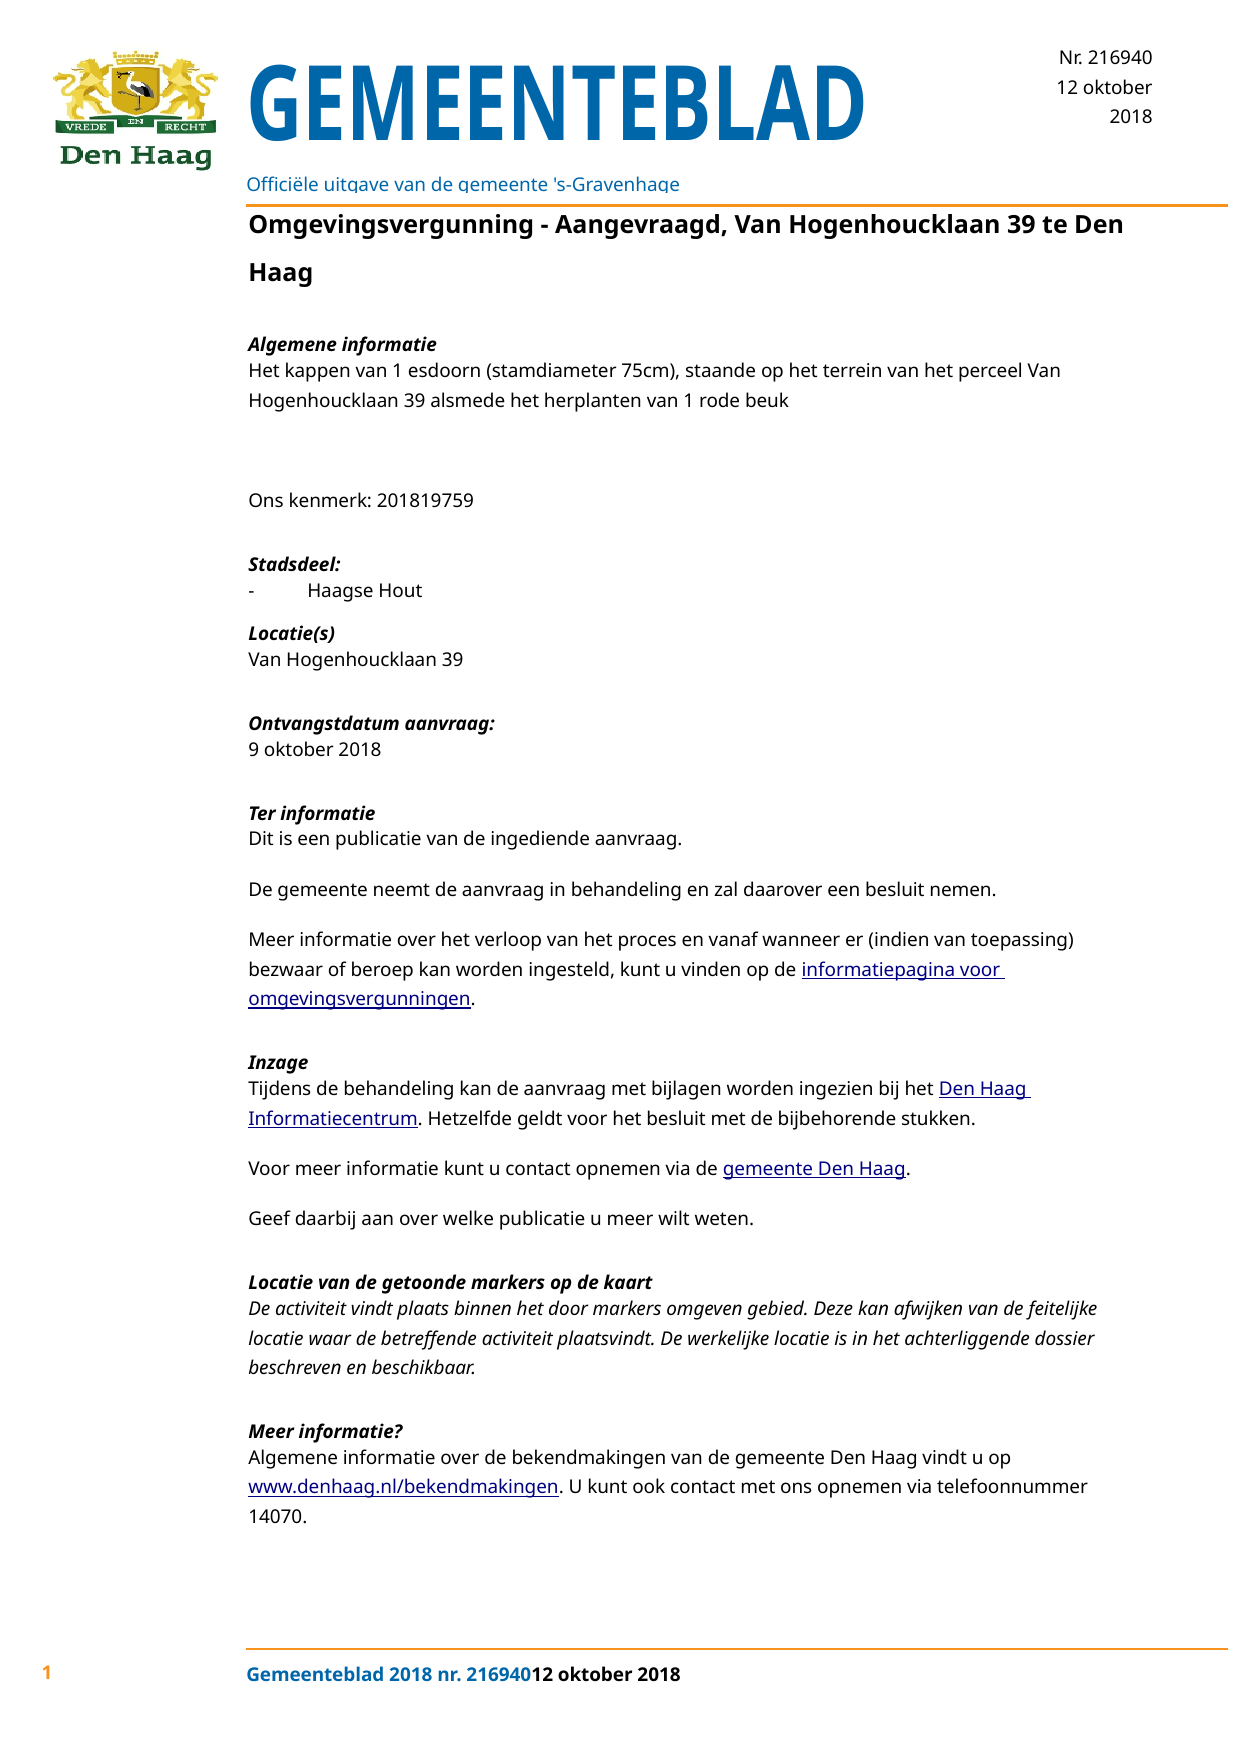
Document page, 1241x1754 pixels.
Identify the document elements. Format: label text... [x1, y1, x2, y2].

text De gemeente neemt de aanvraag in behandeling en zal daarover een besluit nemen. [248, 876, 1152, 902]
text Tijdens de behandeling kan de aanvraag met bijlagen worden ingezien bij het Den Haag Informatiecentrum. Hetzelfde geldt voor het besluit met de bijbehorende stukken. [248, 1075, 1152, 1131]
text Inzage [248, 1049, 1152, 1075]
text Stadsdeel: [248, 552, 1152, 577]
text Dit is een publicatie van de ingediende aanvraag. [248, 826, 1152, 851]
text Ons kenmerk: 201819759 [248, 488, 1152, 513]
text Ontvangstdatum aanvraag: [248, 710, 1152, 736]
text Omgevingsvergunning - Aangevraagd, Van Hogenhoucklaan 39 te Den Haag [248, 207, 1152, 288]
text Algemene informatie over de bekendmakingen van de gemeente Den Haag vindt u op www.denhaag.nl/bekendmakingen. U kunt ook contact met ons opnemen via telefoonnummer 14070. [248, 1444, 1152, 1529]
text Voor meer informatie kunt u contact opnemen via de gemeente Den Haag. [248, 1155, 1152, 1181]
list Haagse Hout [248, 577, 1152, 603]
text Meer informatie? [248, 1418, 1152, 1444]
text Algemene informatie [248, 331, 1152, 357]
text Geef daarbij aan over welke publicatie u meer wilt weten. [248, 1206, 1152, 1231]
text De activiteit vindt plaats binnen het door markers omgeven gebied. Deze kan afwijken van de feitelijke locatie waar de betreffende activiteit plaatsvindt. De werkelijke locatie is in het achterliggende dossier beschreven en beschikbaar. [248, 1295, 1152, 1380]
text Locatie van de getoonde markers op de kaart [248, 1269, 1152, 1295]
text Het kappen van 1 esdoorn (stamdiameter 75cm), staande op het terrein van het perceel Van Hogenhoucklaan 39 alsmede het herplanten van 1 rode beuk [248, 357, 1152, 412]
text Ter informatie [248, 800, 1152, 826]
text Van Hogenhoucklaan 39 [248, 646, 1152, 672]
text Locatie(s) [248, 620, 1152, 646]
picture [41, 47, 231, 172]
text 9 oktober 2018 [248, 736, 1152, 762]
text Meer informatie over het verloop van het proces en vanaf wanneer er (indien van toepassing) bezwaar of beroep kan worden ingesteld, kunt u vinden op de informatiepagina voor omgevingsvergunningen. [248, 926, 1152, 1011]
